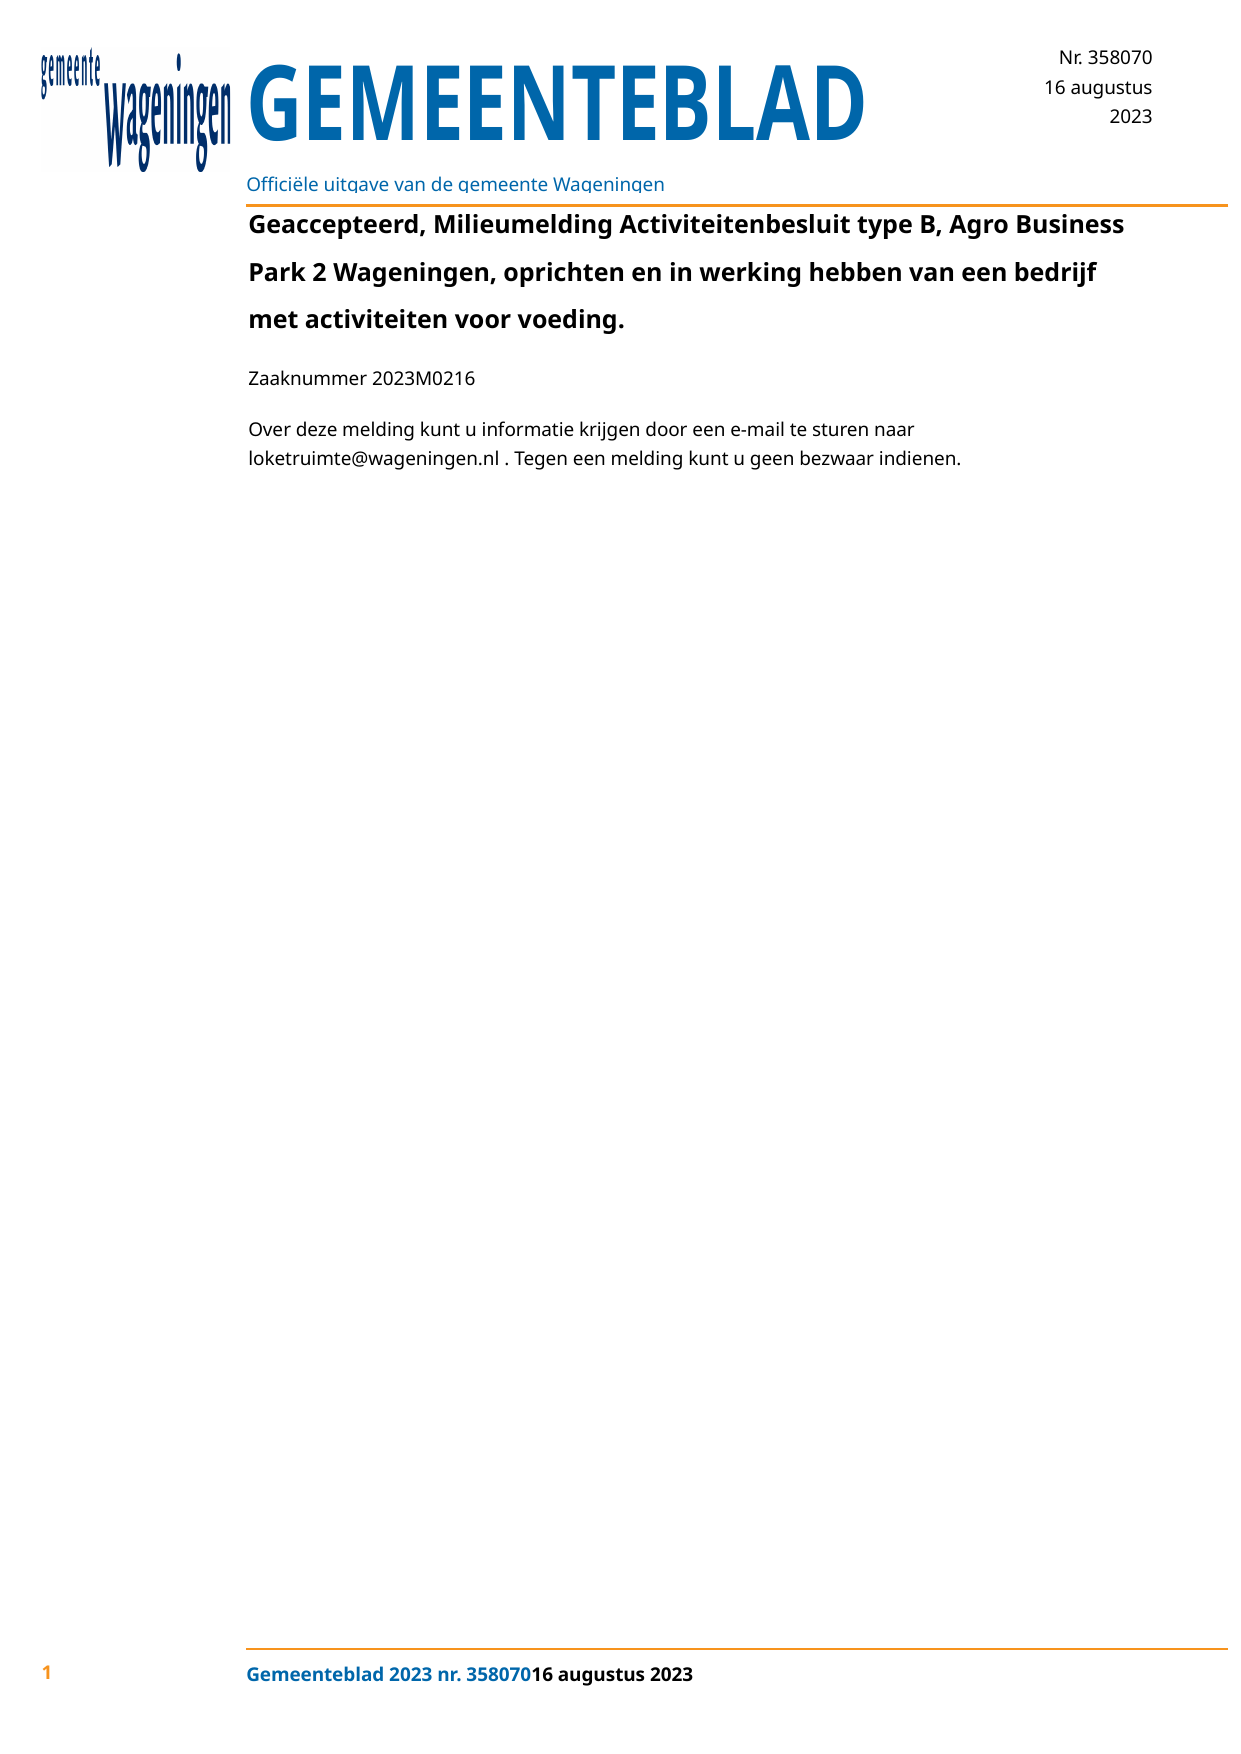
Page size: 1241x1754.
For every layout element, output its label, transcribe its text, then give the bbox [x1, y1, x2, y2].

picture [41, 47, 231, 172]
text Geaccepteerd, Milieumelding Activiteitenbesluit type B, Agro Business Park 2 Wageningen, oprichten en in werking hebben van een bedrijf met activiteiten voor voeding. [248, 207, 1152, 336]
text Zaaknummer 2023M0216 [248, 366, 1152, 391]
text Over deze melding kunt u informatie krijgen door een e-mail te sturen naar loketruimte@wageningen.nl . Tegen een melding kunt u geen bezwaar indienen. [248, 416, 1152, 471]
